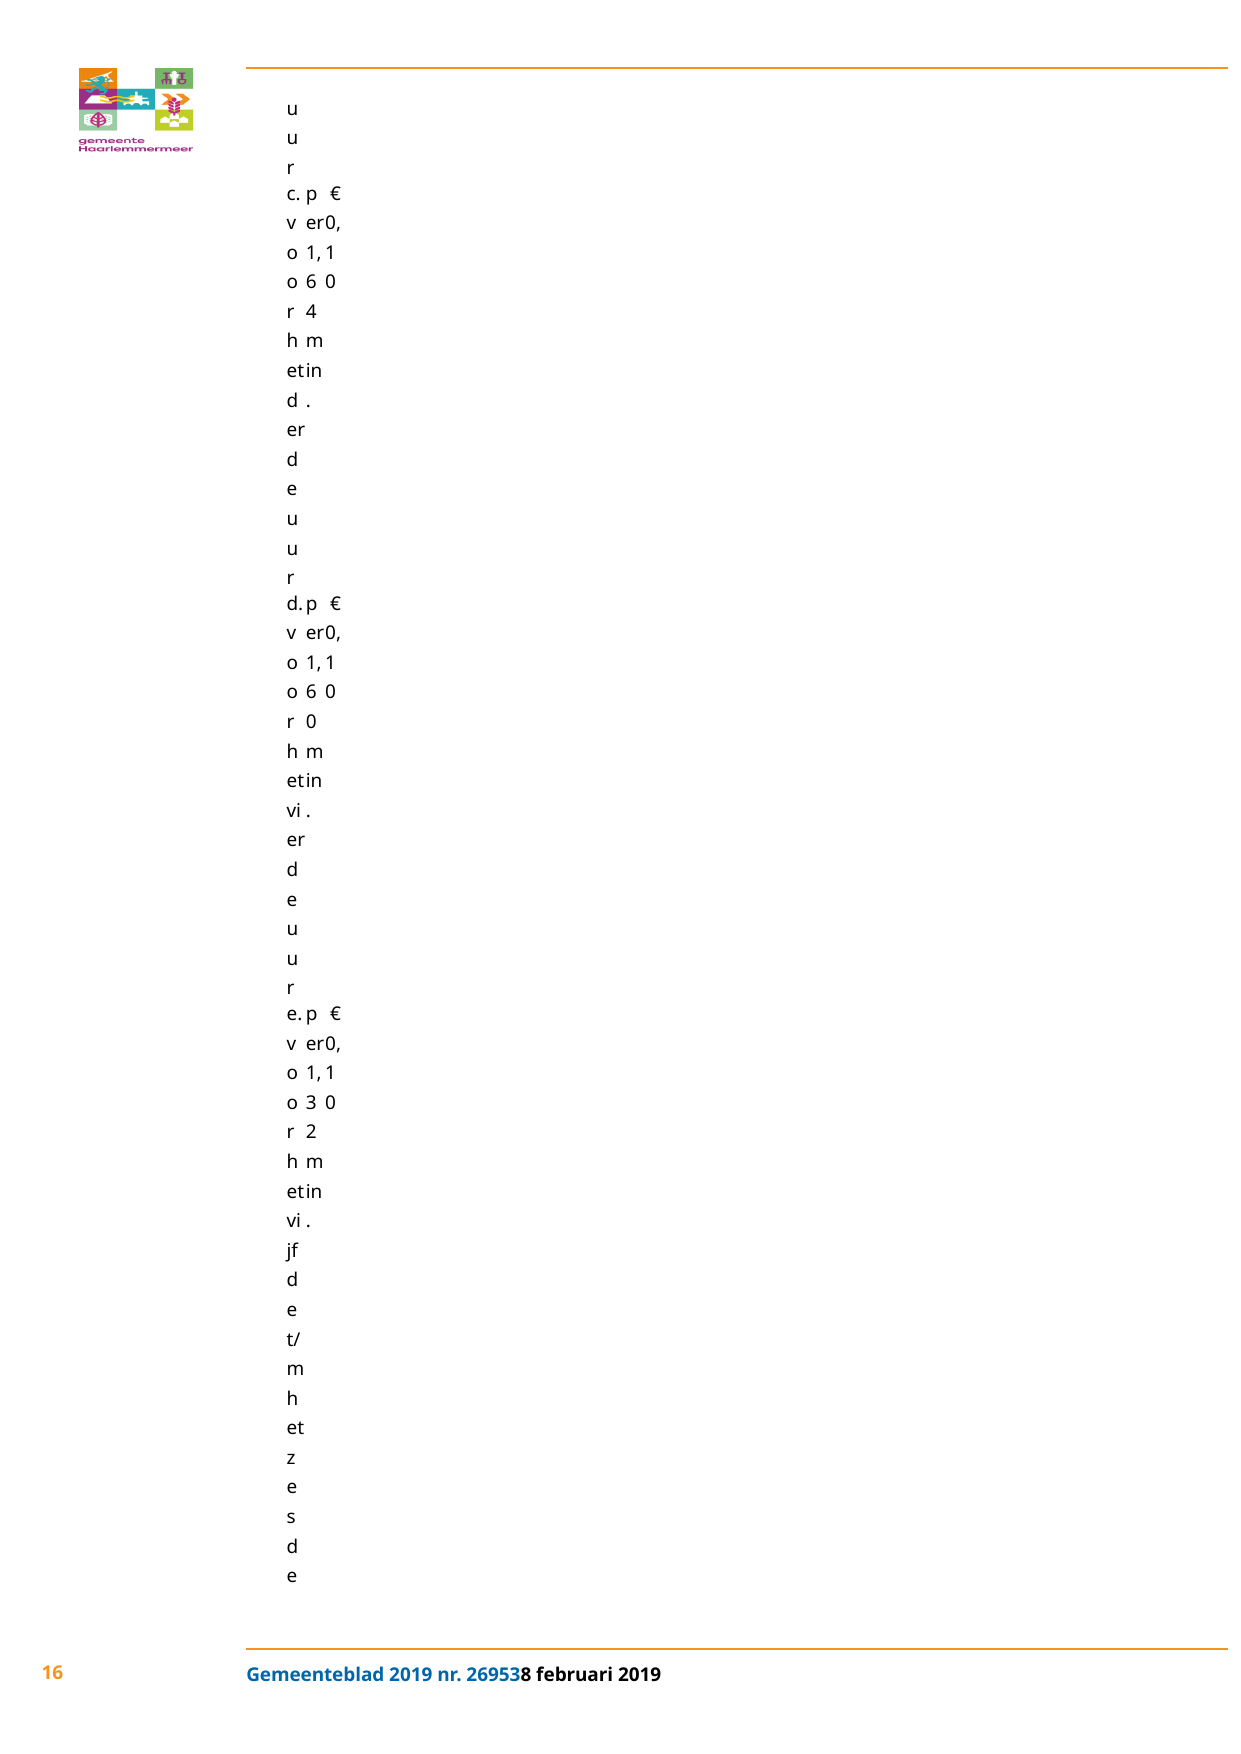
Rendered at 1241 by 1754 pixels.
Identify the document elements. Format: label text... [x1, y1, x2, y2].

table_cell € 0,10 [325, 590, 344, 1000]
table_cell [267, 1000, 286, 1588]
table_cell uur [286, 95, 306, 180]
table_cell € 0,10 [325, 180, 344, 590]
table_cell [325, 95, 344, 180]
table_cell [248, 95, 267, 180]
table_cell per 1,64 min. [306, 180, 325, 590]
table_cell [267, 95, 286, 180]
table_cell d. voor het vierde uur [286, 590, 306, 1000]
table_cell e. voor het vijfde t/m het zesde [286, 1000, 306, 1588]
table_cell [248, 1000, 267, 1588]
table_cell per 1,60 min. [306, 590, 325, 1000]
table_cell € 0,10 [325, 1000, 344, 1588]
table_cell [267, 180, 286, 590]
table_cell [248, 590, 267, 1000]
picture [41, 47, 231, 172]
table_cell [248, 180, 267, 590]
table_cell c. voor het derde uur [286, 180, 306, 590]
table_cell per 1,32 min. [306, 1000, 325, 1588]
table_cell [267, 590, 286, 1000]
table_cell [306, 95, 325, 180]
